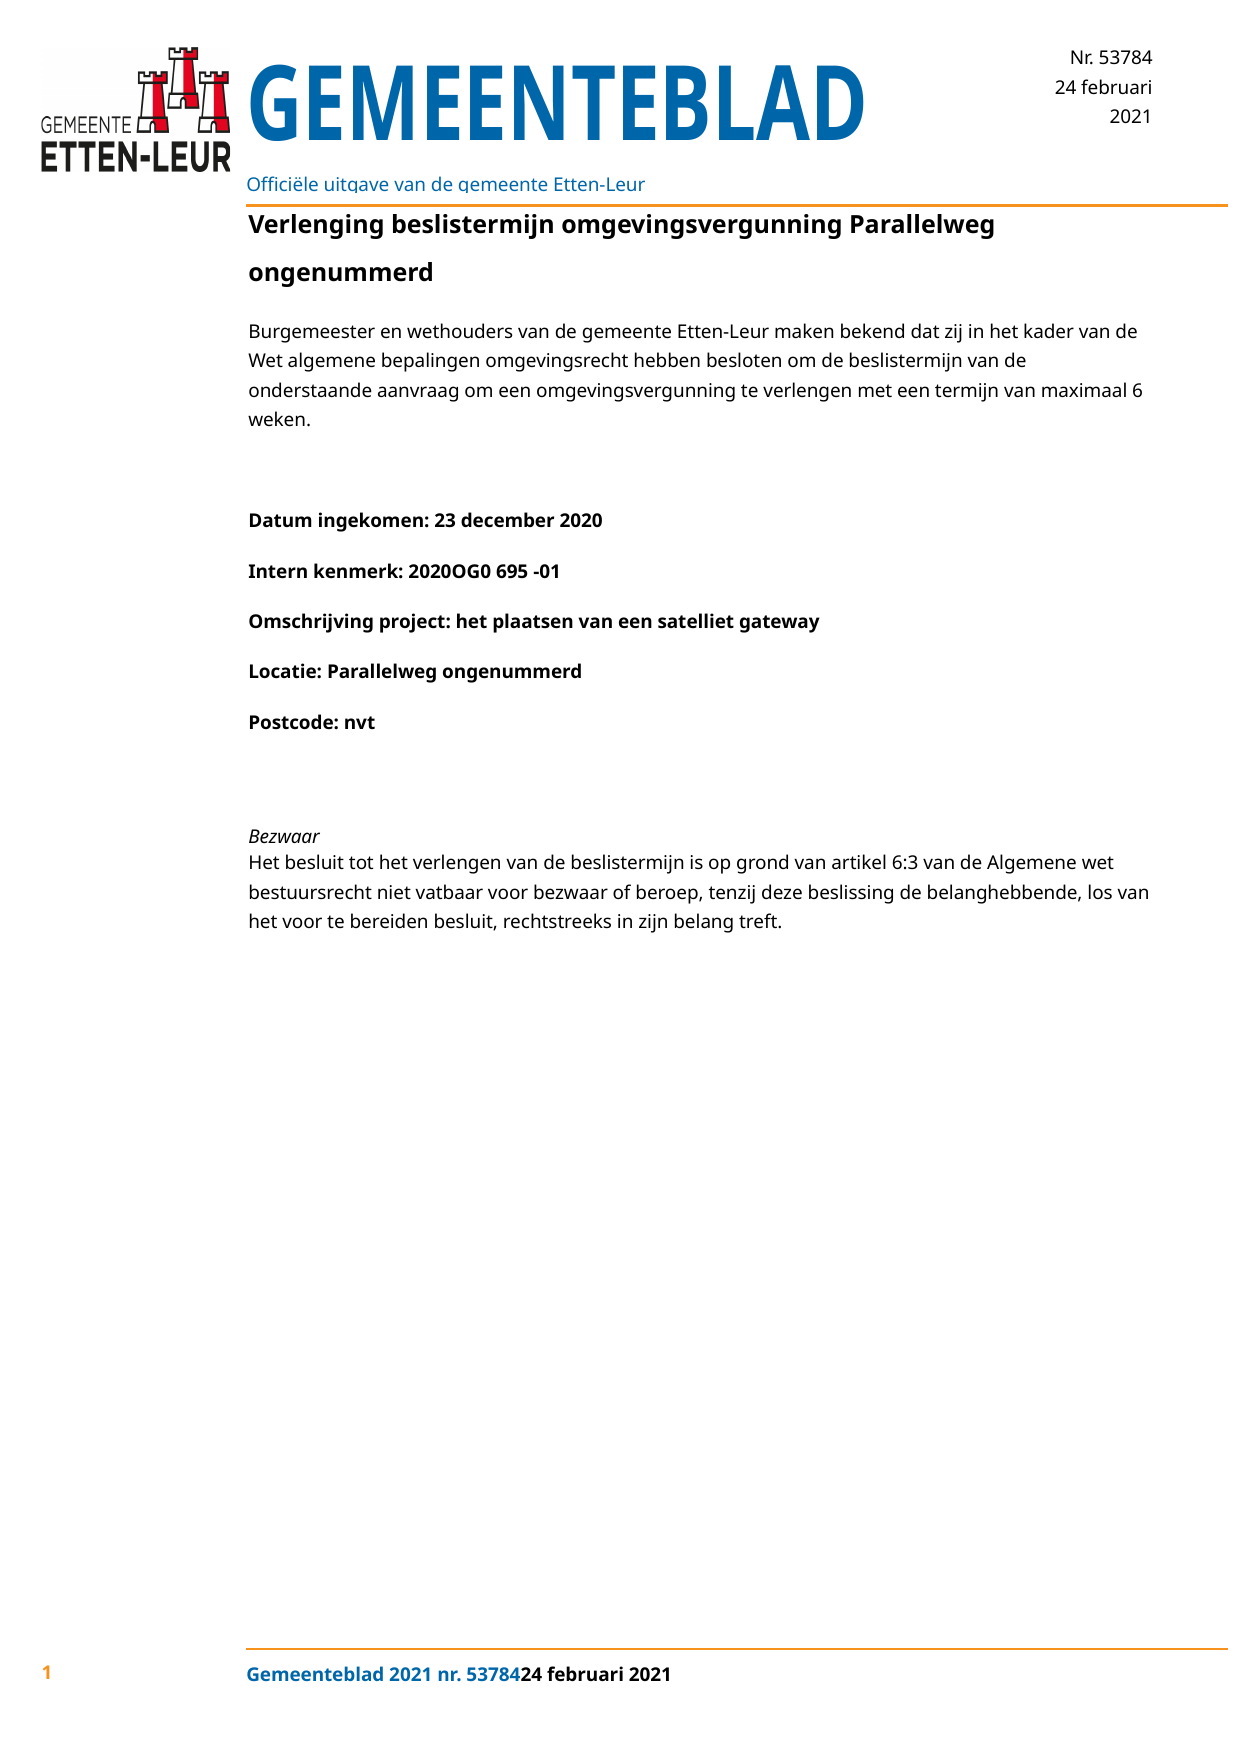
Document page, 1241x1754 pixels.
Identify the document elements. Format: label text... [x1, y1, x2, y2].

text Burgemeester en wethouders van de gemeente Etten-Leur maken bekend dat zij in het kader van de Wet algemene bepalingen omgevingsrecht hebben besloten om de beslistermijn van de onderstaande aanvraag om een omgevingsvergunning te verlengen met een termijn van maximaal 6 weken. [248, 318, 1152, 432]
text Locatie: Parallelweg ongenummerd [248, 659, 1152, 684]
text Bezwaar [248, 823, 1152, 849]
text Datum ingekomen: 23 december 2020 [248, 507, 1152, 533]
text Verlenging beslistermijn omgevingsvergunning Parallelweg ongenummerd [248, 207, 1152, 288]
picture [41, 47, 231, 172]
text Intern kenmerk: 2020OG0 695 -01 [248, 558, 1152, 584]
text Postcode: nvt [248, 709, 1152, 735]
text Het besluit tot het verlengen van de beslistermijn is op grond van artikel 6:3 van de Algemene wet bestuursrecht niet vatbaar voor bezwaar of beroep, tenzij deze beslissing de belanghebbende, los van het voor te bereiden besluit, rechtstreeks in zijn belang treft. [248, 849, 1152, 934]
text Omschrijving project: het plaatsen van een satelliet gateway [248, 608, 1152, 634]
